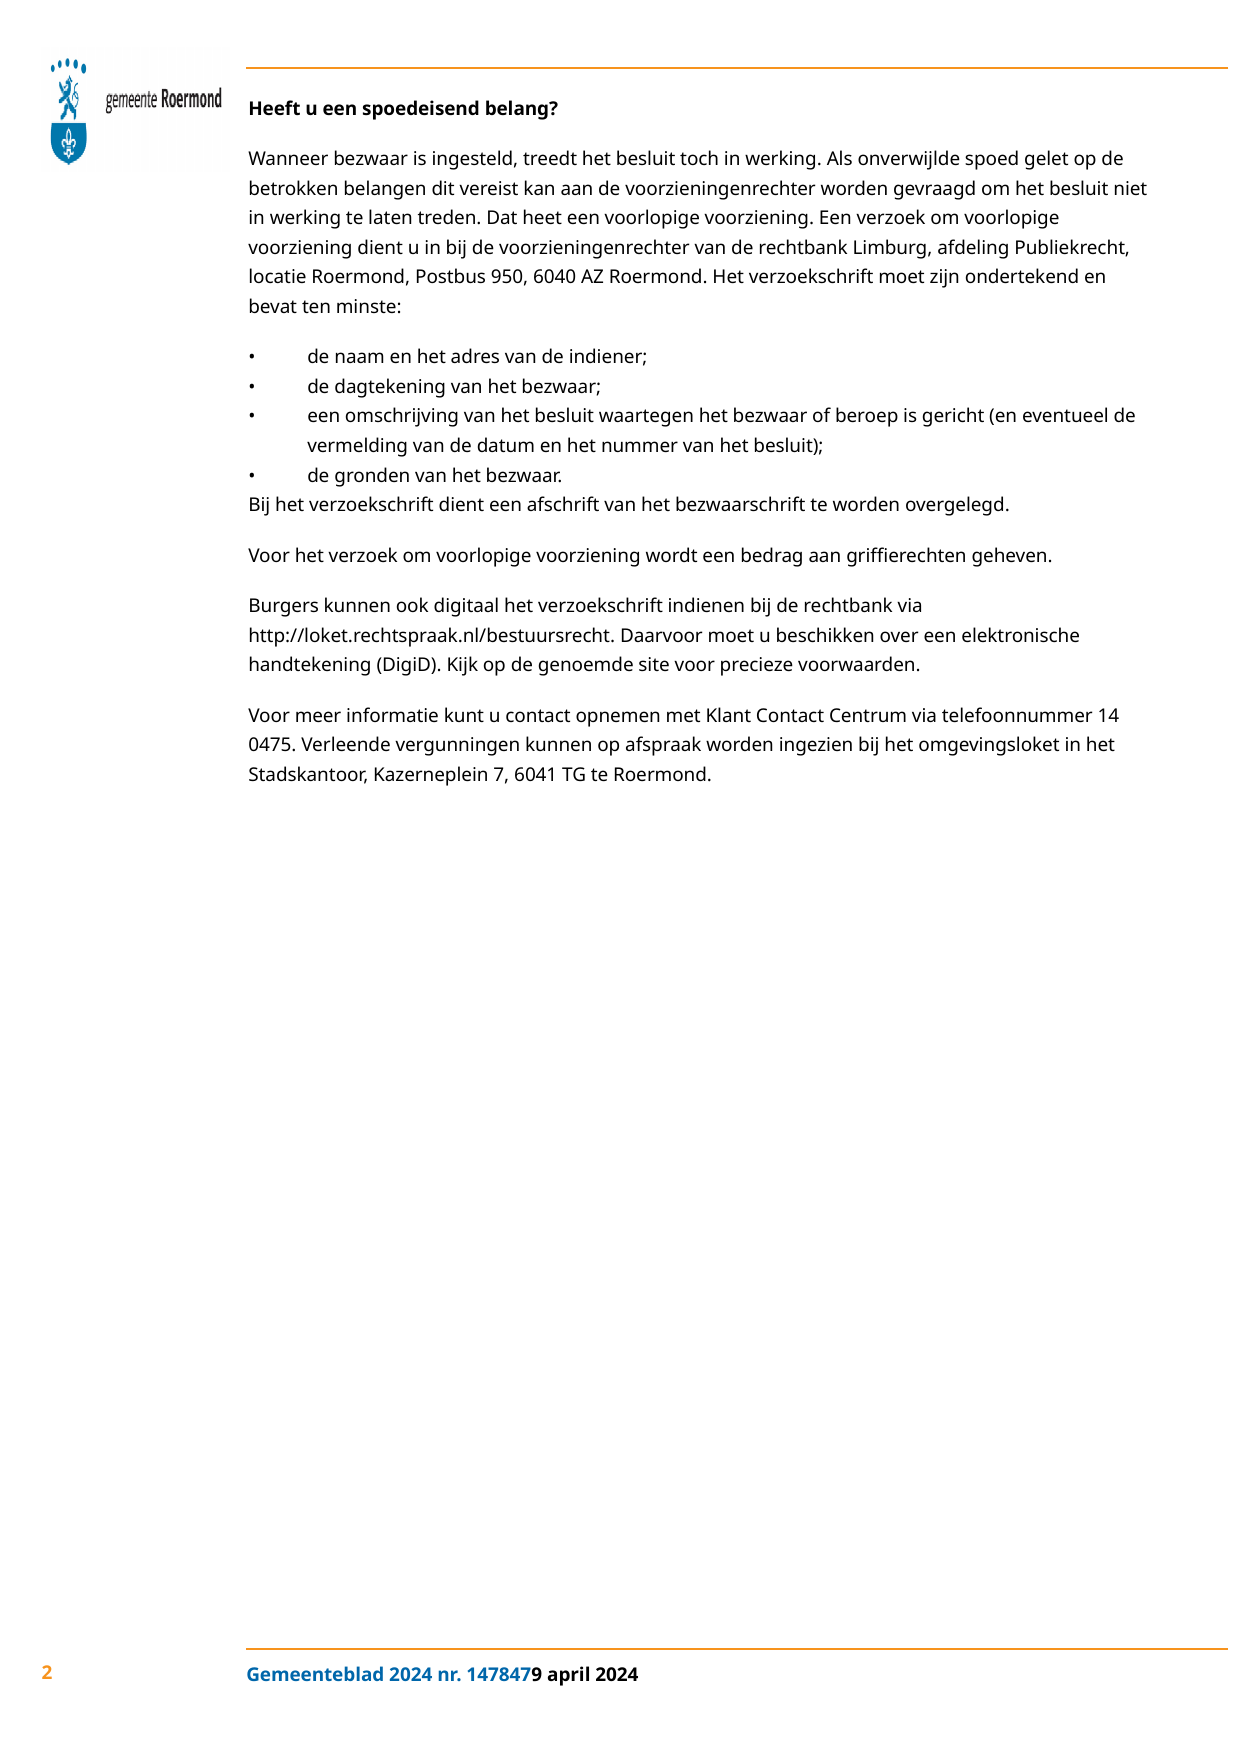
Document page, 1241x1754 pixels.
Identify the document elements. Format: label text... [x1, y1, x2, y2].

text Voor meer informatie kunt u contact opnemen met Klant Contact Centrum via telefoonnummer 14 0475. Verleende vergunningen kunnen op afspraak worden ingezien bij het omgevingsloket in het Stadskantoor, Kazerneplein 7, 6041 TG te Roermond. [248, 702, 1152, 787]
text Voor het verzoek om voorlopige voorziening wordt een bedrag aan griffierechten geheven. [248, 542, 1152, 568]
text Heeft u een spoedeisend belang? [248, 95, 1152, 121]
list de naam en het adres van de indiener; [248, 343, 1152, 369]
list een omschrijving van het besluit waartegen het bezwaar of beroep is gericht (en eventueel de vermelding van de datum en het nummer van het besluit); [248, 403, 1152, 458]
text Bij het verzoekschrift dient een afschrift van het bezwaarschrift te worden overgelegd. [248, 491, 1152, 517]
picture [41, 47, 231, 172]
list de dagtekening van het bezwaar; [248, 373, 1152, 399]
text Burgers kunnen ook digitaal het verzoekschrift indienen bij de rechtbank via http://loket.rechtspraak.nl/bestuursrecht. Daarvoor moet u beschikken over een elektronische handtekening (DigiD). Kijk op de genoemde site voor precieze voorwaarden. [248, 592, 1152, 677]
text Wanneer bezwaar is ingesteld, treedt het besluit toch in werking. Als onverwijlde spoed gelet op de betrokken belangen dit vereist kan aan de voorzieningenrechter worden gevraagd om het besluit niet in werking te laten treden. Dat heet een voorlopige voorziening. Een verzoek om voorlopige voorziening dient u in bij de voorzieningenrechter van de rechtbank Limburg, afdeling Publiekrecht, locatie Roermond, Postbus 950, 6040 AZ Roermond. Het verzoekschrift moet zijn ondertekend en bevat ten minste: [248, 145, 1152, 319]
list de gronden van het bezwaar. [248, 462, 1152, 488]
